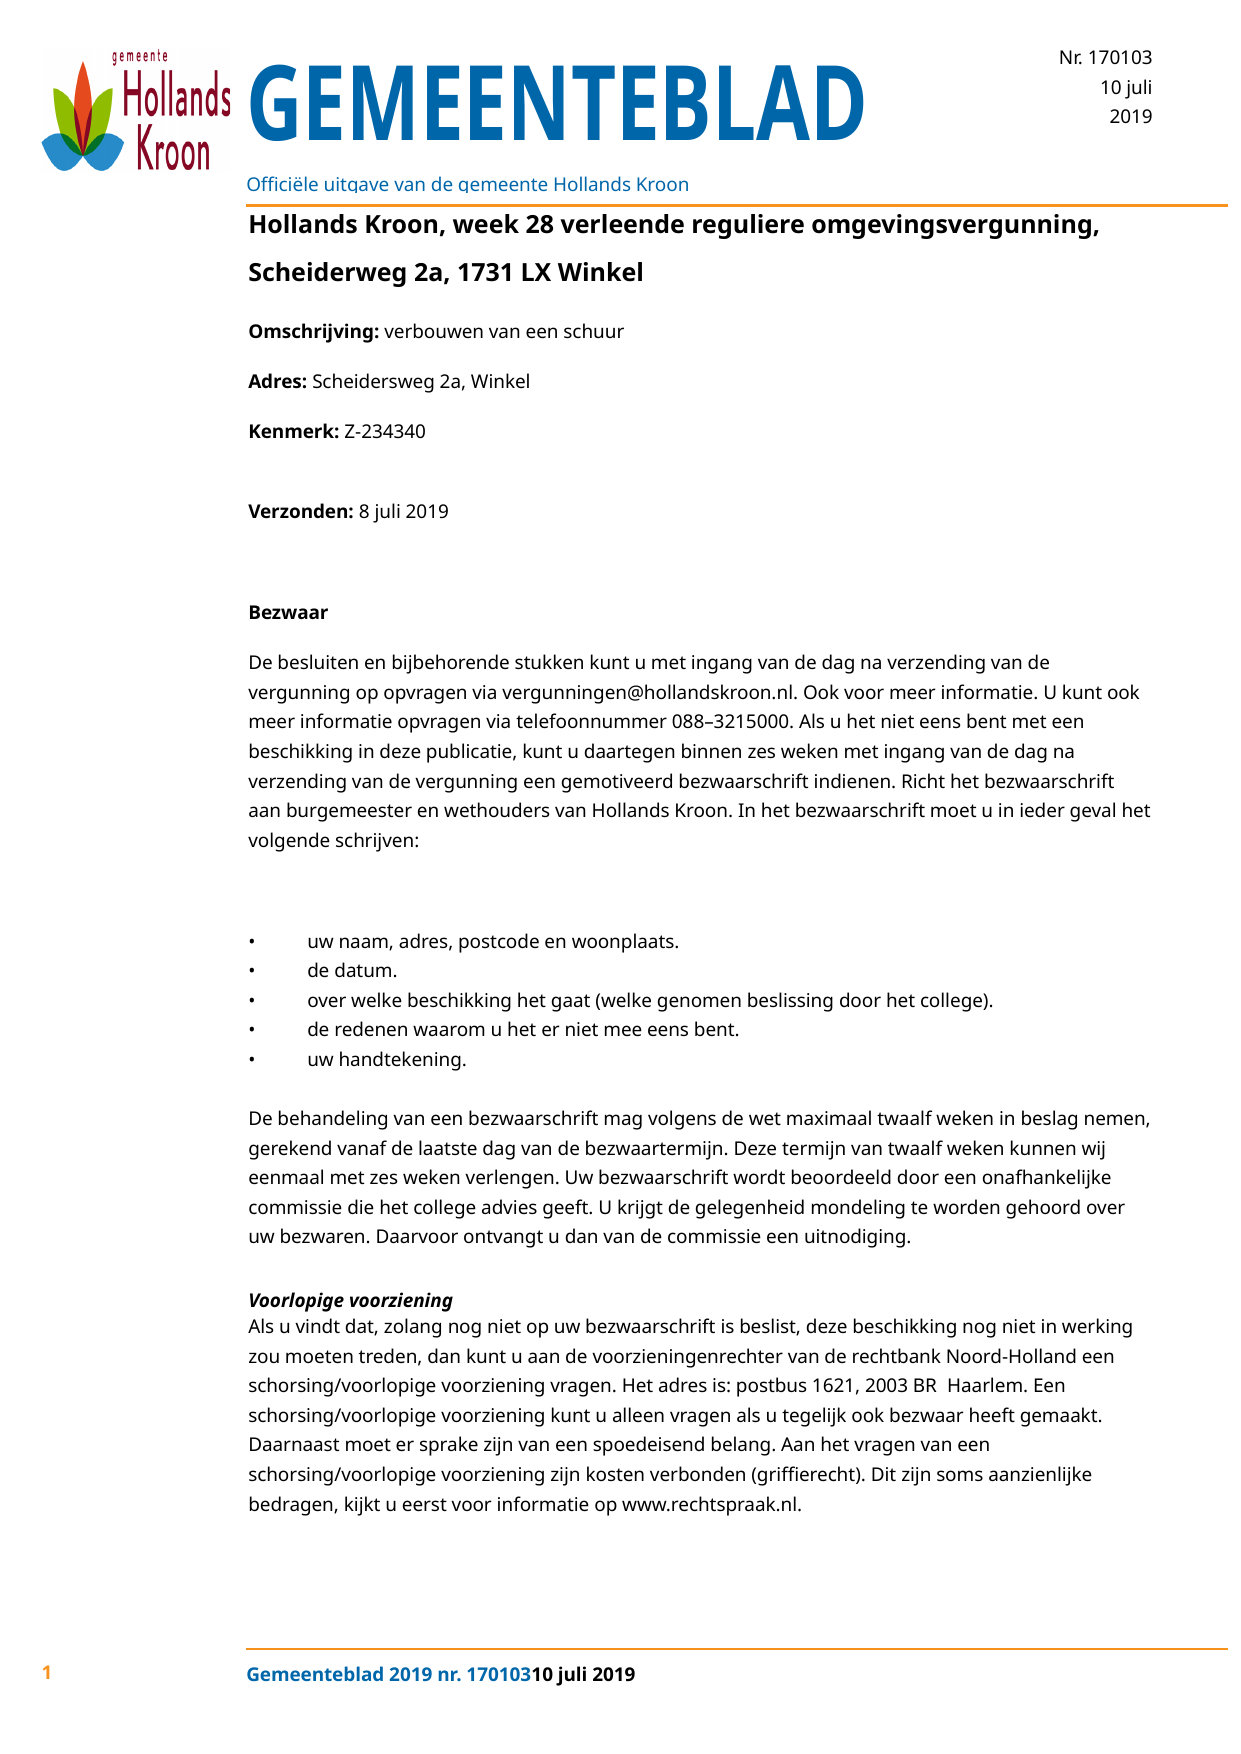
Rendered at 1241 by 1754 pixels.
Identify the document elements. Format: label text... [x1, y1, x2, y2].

text Omschrijving: verbouwen van een schuur [248, 318, 1152, 344]
text De behandeling van een bezwaarschrift mag volgens de wet maximaal twaalf weken in beslag nemen, gerekend vanaf de laatste dag van de bezwaartermijn. Deze termijn van twaalf weken kunnen wij eenmaal met zes weken verlengen. Uw bezwaarschrift wordt beoordeeld door een onafhankelijke commissie die het college advies geeft. U krijgt de gelegenheid mondeling te worden gehoord over uw bezwaren. Daarvoor ontvangt u dan van de commissie een uitnodiging. [248, 1105, 1152, 1249]
text Als u vindt dat, zolang nog niet op uw bezwaarschrift is beslist, deze beschikking nog niet in werking zou moeten treden, dan kunt u aan de voorzieningenrechter van de rechtbank Noord-Holland een schorsing/voorlopige voorziening vragen. Het adres is: postbus 1621, 2003 BR Haarlem. Een schorsing/voorlopige voorziening kunt u alleen vragen als u tegelijk ook bezwaar heeft gemaakt. Daarnaast moet er sprake zijn van een spoedeisend belang. Aan het vragen van een schorsing/voorlopige voorziening zijn kosten verbonden (griffierecht). Dit zijn soms aanzienlijke bedragen, kijkt u eerst voor informatie op www.rechtspraak.nl. [248, 1313, 1152, 1517]
table_header [700, 469, 1152, 495]
list de datum. [248, 957, 1152, 983]
text De besluiten en bijbehorende stukken kunt u met ingang van de dag na verzending van de vergunning op opvragen via vergunningen@hollandskroon.nl. Ook voor meer informatie. U kunt ook meer informatie opvragen via telefoonnummer 088–3215000. Als u het niet eens bent met een beschikking in deze publicatie, kunt u daartegen binnen zes weken met ingang van de dag na verzending van de vergunning een gemotiveerd bezwaarschrift indienen. Richt het bezwaarschrift aan burgemeester en wethouders van Hollands Kroon. In het bezwaarschrift moet u in ieder geval het volgende schrijven: [248, 649, 1152, 853]
text Voorlopige voorziening [248, 1288, 1152, 1313]
list uw naam, adres, postcode en woonplaats. [248, 928, 1152, 953]
text Kenmerk: Z-234340 [248, 419, 1152, 444]
list over welke beschikking het gaat (welke genomen beslissing door het college). [248, 987, 1152, 1013]
list uw handtekening. [248, 1046, 1152, 1072]
text Adres: Scheidersweg 2a, Winkel [248, 368, 1152, 394]
table_header [248, 469, 700, 495]
text Bezwaar [248, 599, 1152, 625]
picture [41, 47, 231, 172]
list de redenen waarom u het er niet mee eens bent. [248, 1017, 1152, 1042]
text Verzonden: 8 juli 2019 [248, 498, 1152, 524]
text Hollands Kroon, week 28 verleende reguliere omgevingsvergunning, Scheiderweg 2a, 1731 LX Winkel [248, 207, 1152, 288]
